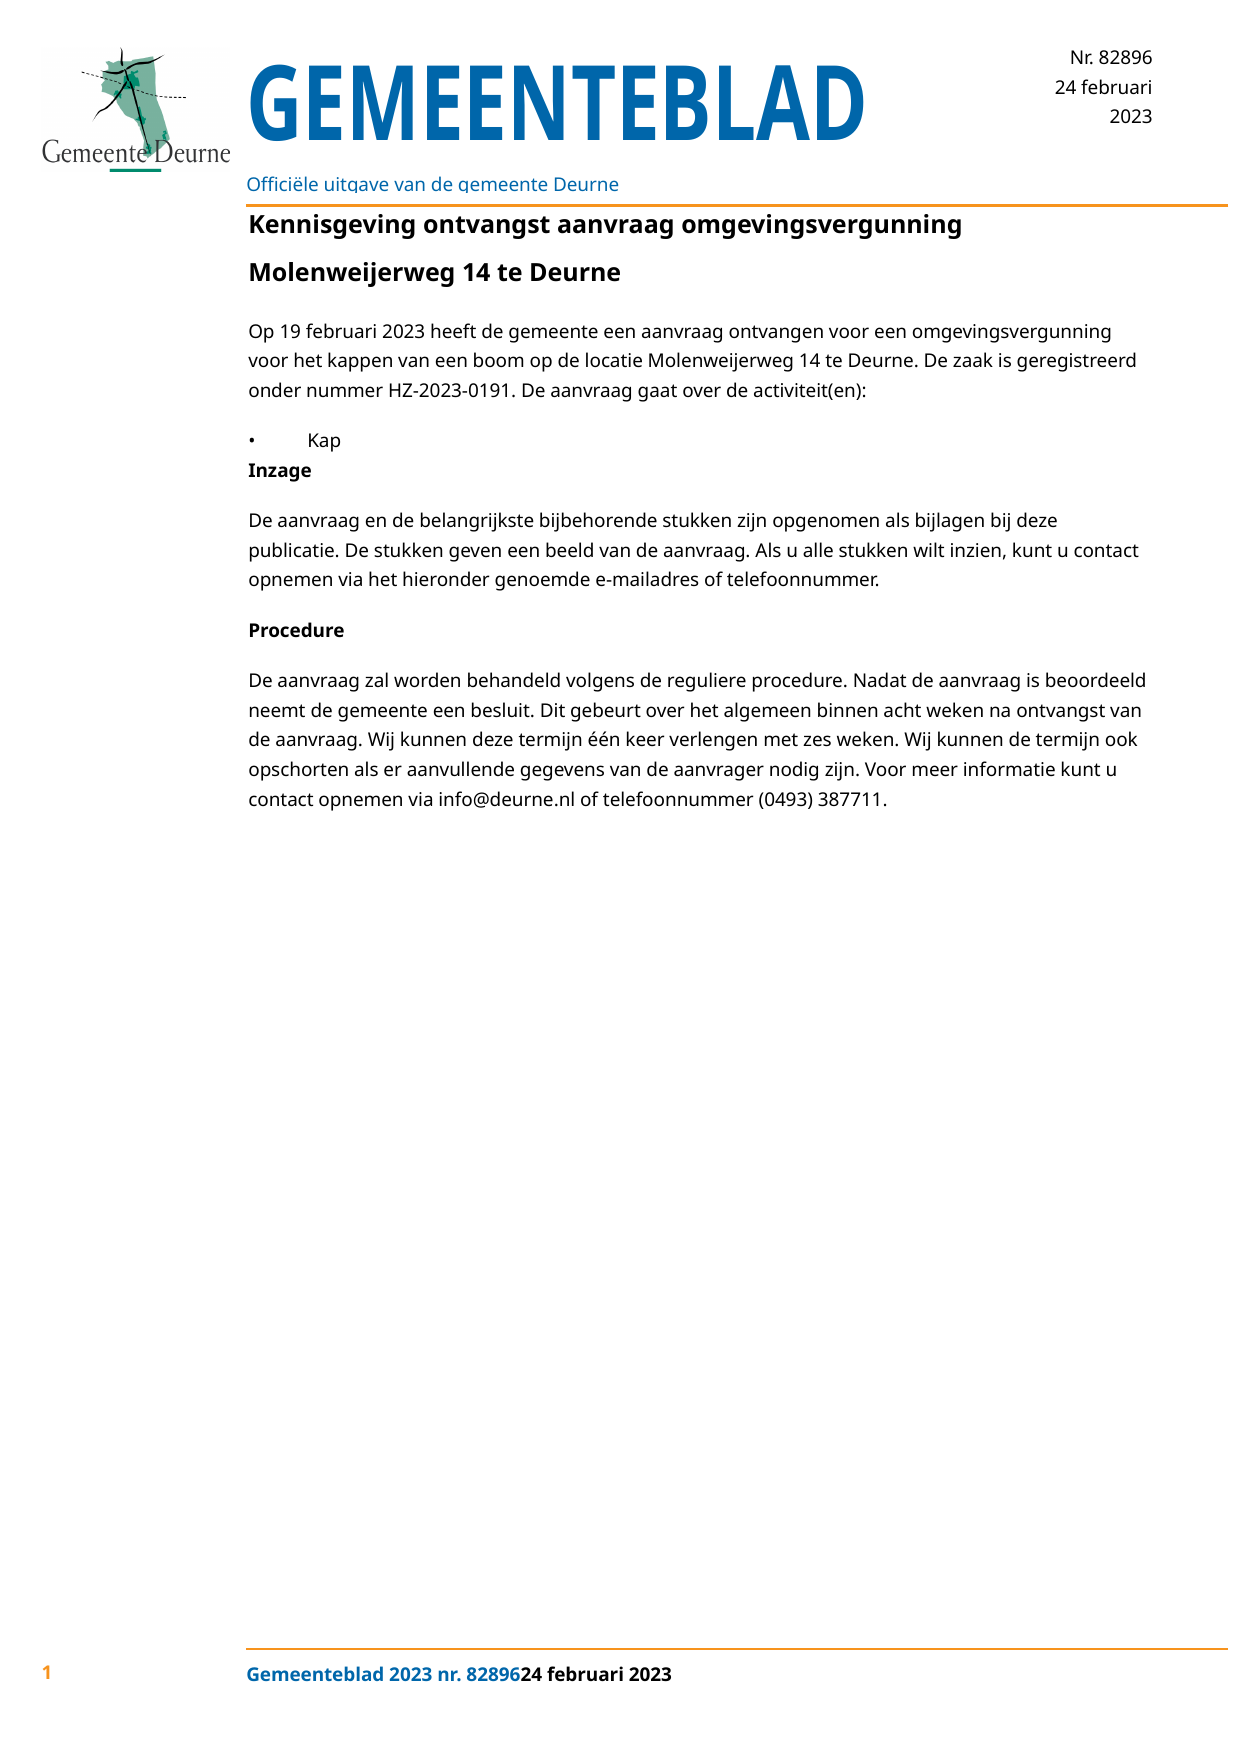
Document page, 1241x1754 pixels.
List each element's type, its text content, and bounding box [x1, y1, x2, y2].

text De aanvraag zal worden behandeld volgens de reguliere procedure. Nadat de aanvraag is beoordeeld neemt de gemeente een besluit. Dit gebeurt over het algemeen binnen acht weken na ontvangst van de aanvraag. Wij kunnen deze termijn één keer verlengen met zes weken. Wij kunnen de termijn ook opschorten als er aanvullende gegevens van de aanvrager nodig zijn. Voor meer informatie kunt u contact opnemen via info@deurne.nl of telefoonnummer (0493) 387711. [248, 667, 1152, 812]
list Kap [248, 427, 1152, 453]
text Inzage [248, 457, 1152, 483]
text Kennisgeving ontvangst aanvraag omgevingsvergunning Molenweijerweg 14 te Deurne [248, 207, 1152, 288]
text Op 19 februari 2023 heeft de gemeente een aanvraag ontvangen voor een omgevingsvergunning voor het kappen van een boom op de locatie Molenweijerweg 14 te Deurne. De zaak is geregistreerd onder nummer HZ-2023-0191. De aanvraag gaat over de activiteit(en): [248, 318, 1152, 403]
text Procedure [248, 617, 1152, 643]
picture [41, 47, 231, 172]
text De aanvraag en de belangrijkste bijbehorende stukken zijn opgenomen als bijlagen bij deze publicatie. De stukken geven een beeld van de aanvraag. Als u alle stukken wilt inzien, kunt u contact opnemen via het hieronder genoemde e-mailadres of telefoonnummer. [248, 507, 1152, 592]
